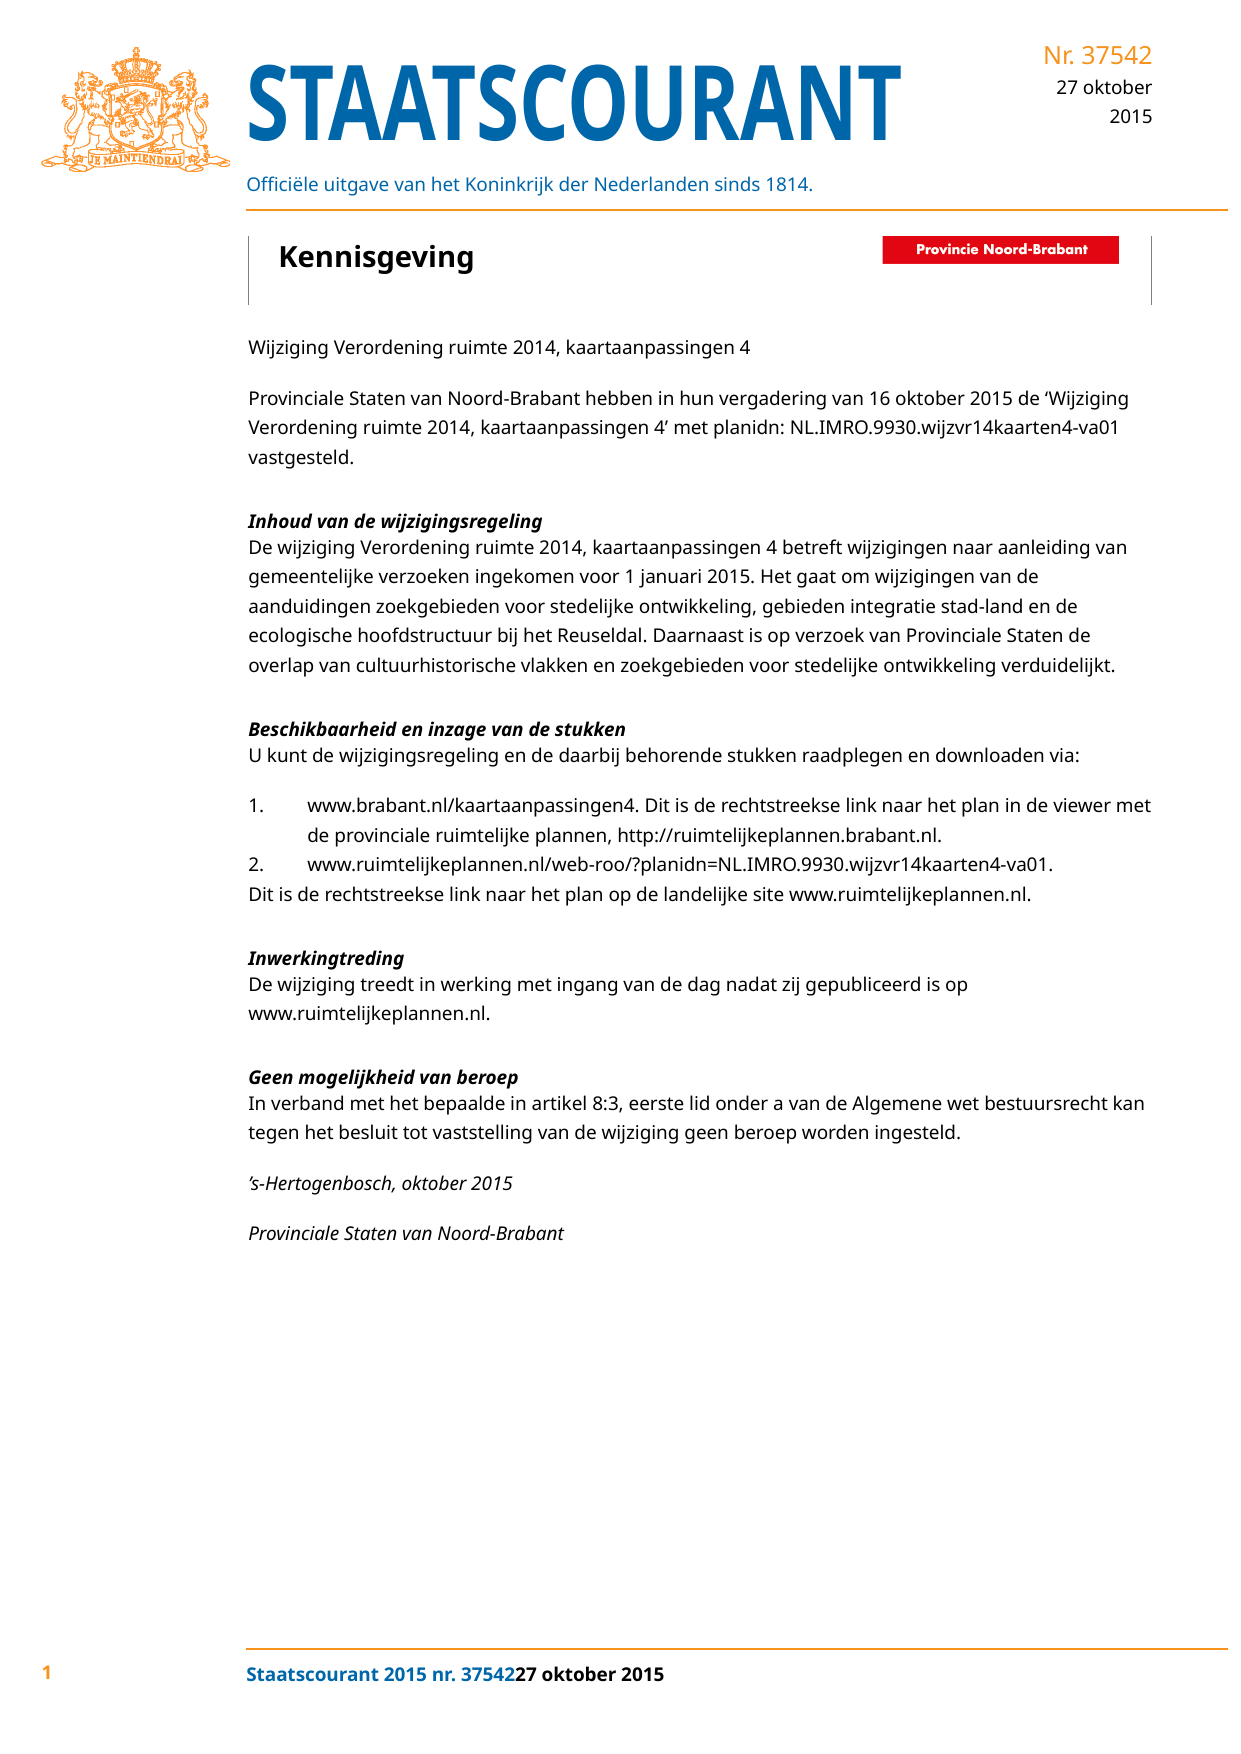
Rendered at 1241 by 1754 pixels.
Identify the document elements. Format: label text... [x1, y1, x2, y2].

text De wijziging Verordening ruimte 2014, kaartaanpassingen 4 betreft wijzigingen naar aanleiding van gemeentelijke verzoeken ingekomen voor 1 januari 2015. Het gaat om wijzigingen van de aanduidingen zoekgebieden voor stedelijke ontwikkeling, gebieden integratie stad-land en de ecologische hoofdstructuur bij het Reuseldal. Daarnaast is op verzoek van Provinciale Staten de overlap van cultuurhistorische vlakken en zoekgebieden voor stedelijke ontwikkeling verduidelijkt. [248, 534, 1152, 678]
picture [41, 47, 231, 172]
table_header [1119, 236, 1151, 263]
text U kunt de wijzigingsregeling en de daarbij behorende stukken raadplegen en downloaden via: [248, 742, 1152, 768]
table_header [850, 236, 882, 263]
list www.brabant.nl/kaartaanpassingen4. Dit is de rechtstreekse link naar het plan in de viewer met de provinciale ruimtelijke plannen, http://ruimtelijkeplannen.brabant.nl. [248, 792, 1152, 848]
text In verband met het bepaalde in artikel 8:3, eerste lid onder a van de Algemene wet bestuursrecht kan tegen het besluit tot vaststelling van de wijziging geen beroep worden ingesteld. [248, 1090, 1152, 1145]
text Inhoud van de wijzigingsregeling [248, 508, 1152, 534]
table_header Kennisgeving [249, 236, 850, 305]
picture [882, 236, 1119, 264]
text Dit is de rechtstreekse link naar het plan op de landelijke site www.ruimtelijkeplannen.nl. [248, 881, 1152, 907]
text ’s-Hertogenbosch, oktober 2015 [248, 1170, 1152, 1196]
text Wijziging Verordening ruimte 2014, kaartaanpassingen 4 [248, 334, 1152, 360]
text Inwerkingtreding [248, 945, 1152, 971]
list www.ruimtelijkeplannen.nl/web-roo/?planidn=NL.IMRO.9930.wijzvr14kaarten4-va01. [248, 851, 1152, 877]
text Beschikbaarheid en inzage van de stukken [248, 716, 1152, 742]
text Provinciale Staten van Noord-Brabant [248, 1220, 1152, 1246]
text De wijziging treedt in werking met ingang van de dag nadat zij gepubliceerd is op www.ruimtelijkeplannen.nl. [248, 971, 1152, 1026]
table_header [850, 264, 1151, 305]
text Provinciale Staten van Noord-Brabant hebben in hun vergadering van 16 oktober 2015 de ‘Wijziging Verordening ruimte 2014, kaartaanpassingen 4’ met planidn: NL.IMRO.9930.wijzvr14kaarten4-va01 vastgesteld. [248, 385, 1152, 470]
text Geen mogelijkheid van beroep [248, 1064, 1152, 1090]
